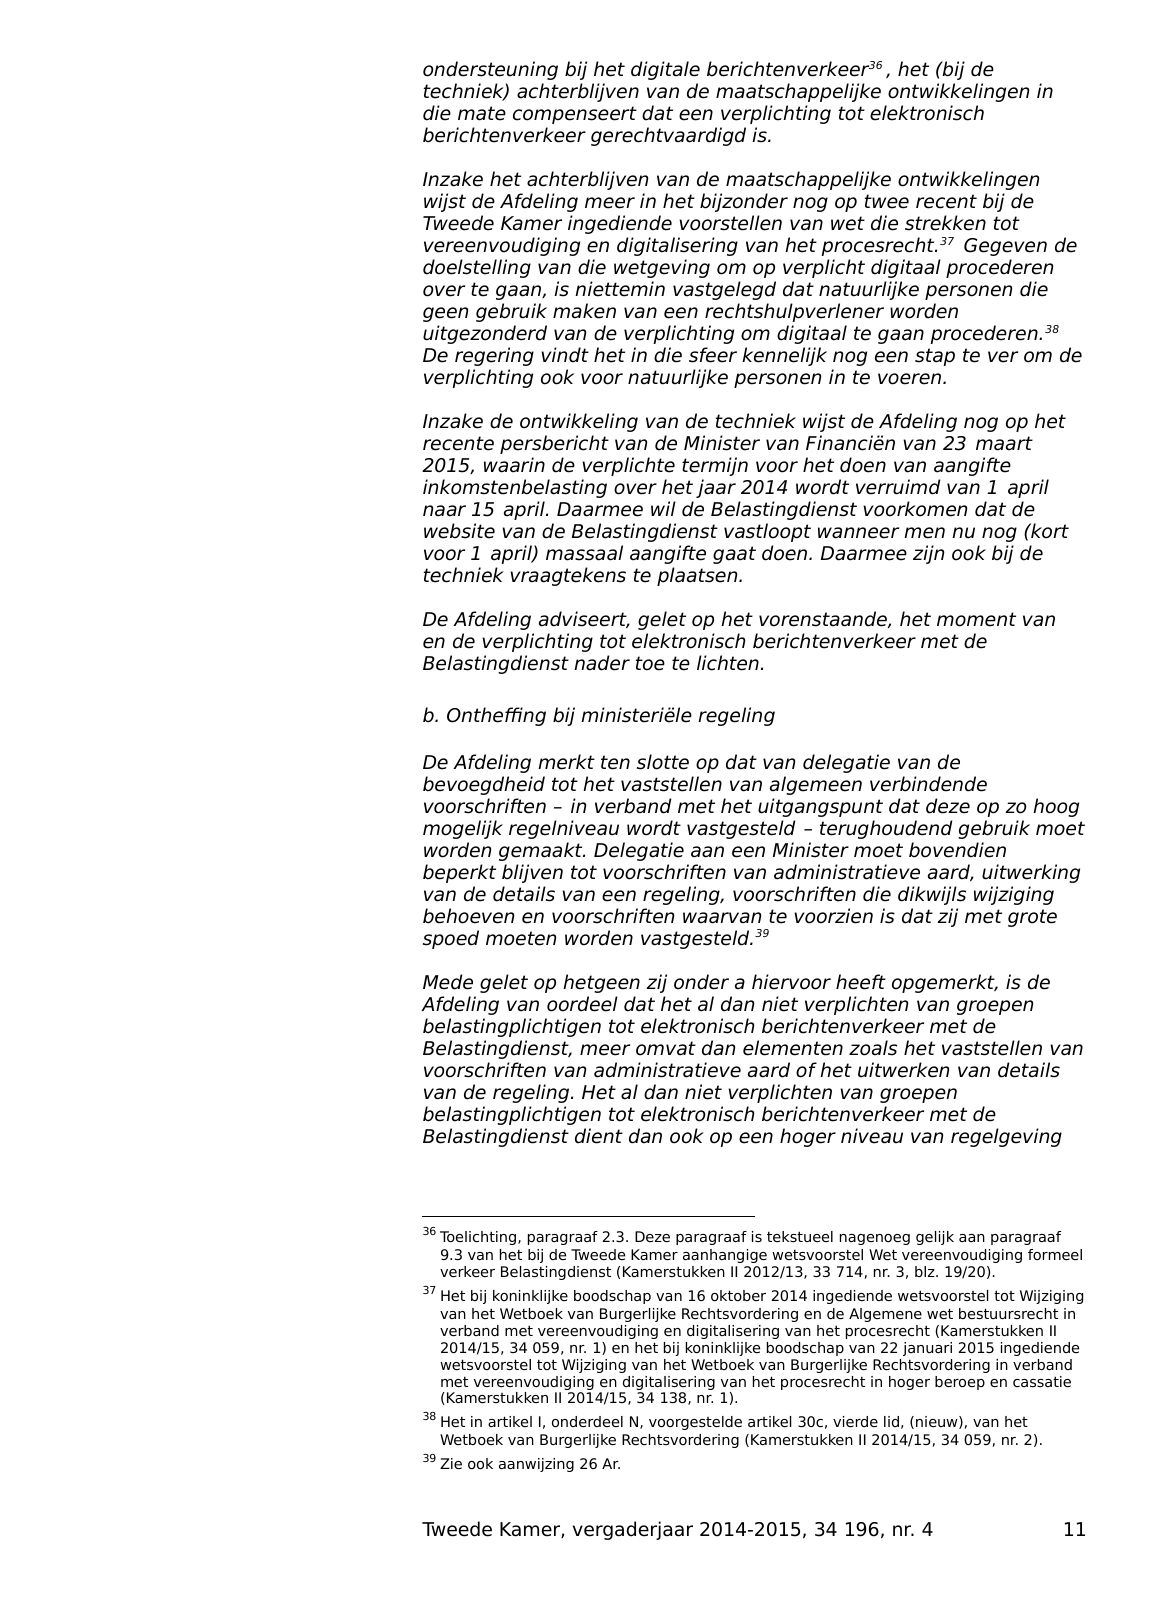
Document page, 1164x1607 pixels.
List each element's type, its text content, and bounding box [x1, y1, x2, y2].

text Inzake het achterblijven van de maatschappelijke ontwikkelingen wijst de Afdeling meer in het bijzonder nog op twee recent bij de Tweede Kamer ingediende voorstellen van wet die strekken tot vereenvoudiging en digitalisering van het procesrecht. Gegeven de doelstelling van die wetgeving om op verplicht digitaal procederen over te gaan, is niettemin vastgelegd dat natuurlijke personen die geen gebruik maken van een rechtshulpverlener worden uitgezonderd van de verplichting om digitaal te gaan procederen. De regering vindt het in die sfeer kennelijk nog een stap te ver om de verplichting ook voor natuurlijke personen in te voeren. [422, 169, 1087, 389]
text Mede gelet op hetgeen zij onder a hiervoor heeft opgemerkt, is de Afdeling van oordeel dat het al dan niet verplichten van groepen belastingplichtigen tot elektronisch berichtenverkeer met de Belastingdienst, meer omvat dan elementen zoals het vaststellen van voorschriften van administratieve aard of het uitwerken van details van de regeling. Het al dan niet verplichten van groepen belastingplichtigen tot elektronisch berichtenverkeer met de Belastingdienst dient dan ook op een hoger niveau van regelgeving [422, 972, 1087, 1148]
subtitle b. Ontheffing bij ministeriële regeling [422, 705, 1087, 727]
text ondersteuning bij het digitale berichtenverkeer, het (bij de techniek) achterblijven van de maatschappelijke ontwikkelingen in die mate compenseert dat een verplichting tot elektronisch berichtenverkeer gerechtvaardigd is. [422, 59, 1087, 147]
text Het bij koninklijke boodschap van 16 oktober 2014 ingediende wetsvoorstel tot Wijziging van het Wetboek van Burgerlijke Rechtsvordering en de Algemene wet bestuursrecht in verband met vereenvoudiging en digitalisering van het procesrecht (Kamerstukken II 2014/15, 34 059, nr. 1) en het bij koninklijke boodschap van 22 januari 2015 ingediende wetsvoorstel tot Wijziging van het Wetboek van Burgerlijke Rechtsvordering in verband met vereenvoudiging en digitalisering van het procesrecht in hoger beroep en cassatie (Kamerstukken II 2014/15, 34 138, nr. 1). [422, 1284, 1087, 1407]
text Het in artikel I, onderdeel N, voorgestelde artikel 30c, vierde lid, (nieuw), van het Wetboek van Burgerlijke Rechtsvordering (Kamerstukken II 2014/15, 34 059, nr. 2). [422, 1410, 1087, 1449]
text Inzake de ontwikkeling van de techniek wijst de Afdeling nog op het recente persbericht van de Minister van Financiën van 23 maart 2015, waarin de verplichte termijn voor het doen van aangifte inkomstenbelasting over het jaar 2014 wordt verruimd van 1 april naar 15 april. Daarmee wil de Belastingdienst voorkomen dat de website van de Belastingdienst vastloopt wanneer men nu nog (kort voor 1 april) massaal aangifte gaat doen. Daarmee zijn ook bij de techniek vraagtekens te plaatsen. [422, 411, 1087, 587]
text Toelichting, paragraaf 2.3. Deze paragraaf is tekstueel nagenoeg gelijk aan paragraaf 9.3 van het bij de Tweede Kamer aanhangige wetsvoorstel Wet vereenvoudiging formeel verkeer Belastingdienst (Kamerstukken II 2012/13, 33 714, nr. 3, blz. 19/20). [422, 1225, 1087, 1281]
text De Afdeling adviseert, gelet op het vorenstaande, het moment van en de verplichting tot elektronisch berichtenverkeer met de Belastingdienst nader toe te lichten. [422, 609, 1087, 675]
text De Afdeling merkt ten slotte op dat van delegatie van de bevoegdheid tot het vaststellen van algemeen verbindende voorschriften – in verband met het uitgangspunt dat deze op zo hoog mogelijk regelniveau wordt vastgesteld – terughoudend gebruik moet worden gemaakt. Delegatie aan een Minister moet bovendien beperkt blijven tot voorschriften van administratieve aard, uitwerking van de details van een regeling, voorschriften die dikwijls wijziging behoeven en voorschriften waarvan te voorzien is dat zij met grote spoed moeten worden vastgesteld. [422, 752, 1087, 950]
text Zie ook aanwijzing 26 Ar. [422, 1452, 1087, 1474]
